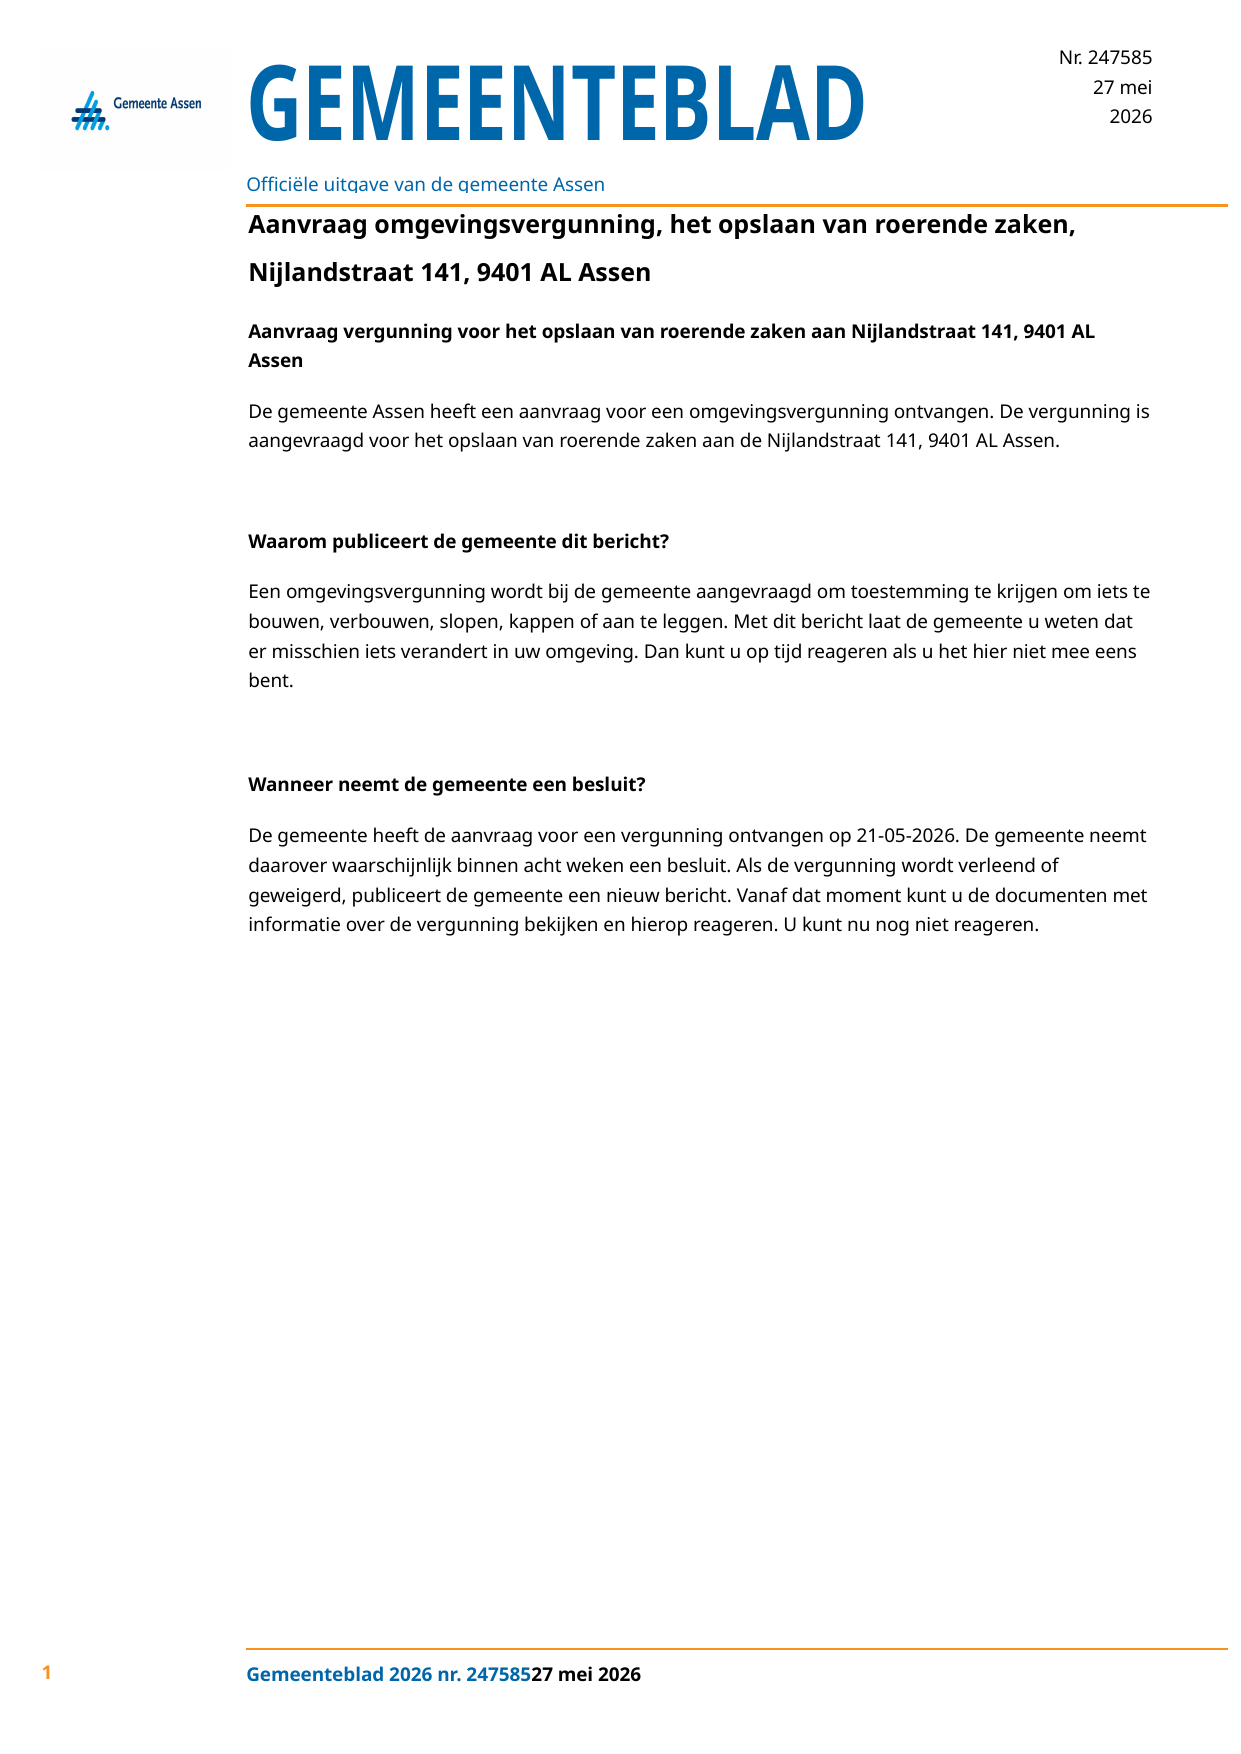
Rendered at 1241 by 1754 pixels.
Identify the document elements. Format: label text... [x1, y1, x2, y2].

text Aanvraag vergunning voor het opslaan van roerende zaken aan Nijlandstraat 141, 9401 AL Assen [248, 318, 1152, 373]
text Waarom publiceert de gemeente dit bericht? [248, 528, 1152, 554]
text Een omgevingsvergunning wordt bij de gemeente aangevraagd om toestemming te krijgen om iets te bouwen, verbouwen, slopen, kappen of aan te leggen. Met dit bericht laat de gemeente u weten dat er misschien iets verandert in uw omgeving. Dan kunt u op tijd reageren als u het hier niet mee eens bent. [248, 579, 1152, 693]
text ﻿Wanneer neemt de gemeente een besluit? [248, 768, 1152, 797]
text Aanvraag omgevingsvergunning, het opslaan van roerende zaken, Nijlandstraat 141, 9401 AL Assen [248, 207, 1152, 288]
picture [41, 47, 231, 172]
text De gemeente heeft de aanvraag voor een vergunning ontvangen op 21-05-2026. De gemeente neemt daarover waarschijnlijk binnen acht weken een besluit. Als de vergunning wordt verleend of geweigerd, publiceert de gemeente een nieuw bericht. Vanaf dat moment kunt u de documenten met informatie over de vergunning bekijken en hierop reageren. U kunt nu nog niet reageren. [248, 823, 1152, 937]
text De gemeente Assen heeft een aanvraag voor een omgevingsvergunning ontvangen. De vergunning is aangevraagd voor het opslaan van roerende zaken aan de Nijlandstraat 141, 9401 AL Assen. [248, 398, 1152, 453]
